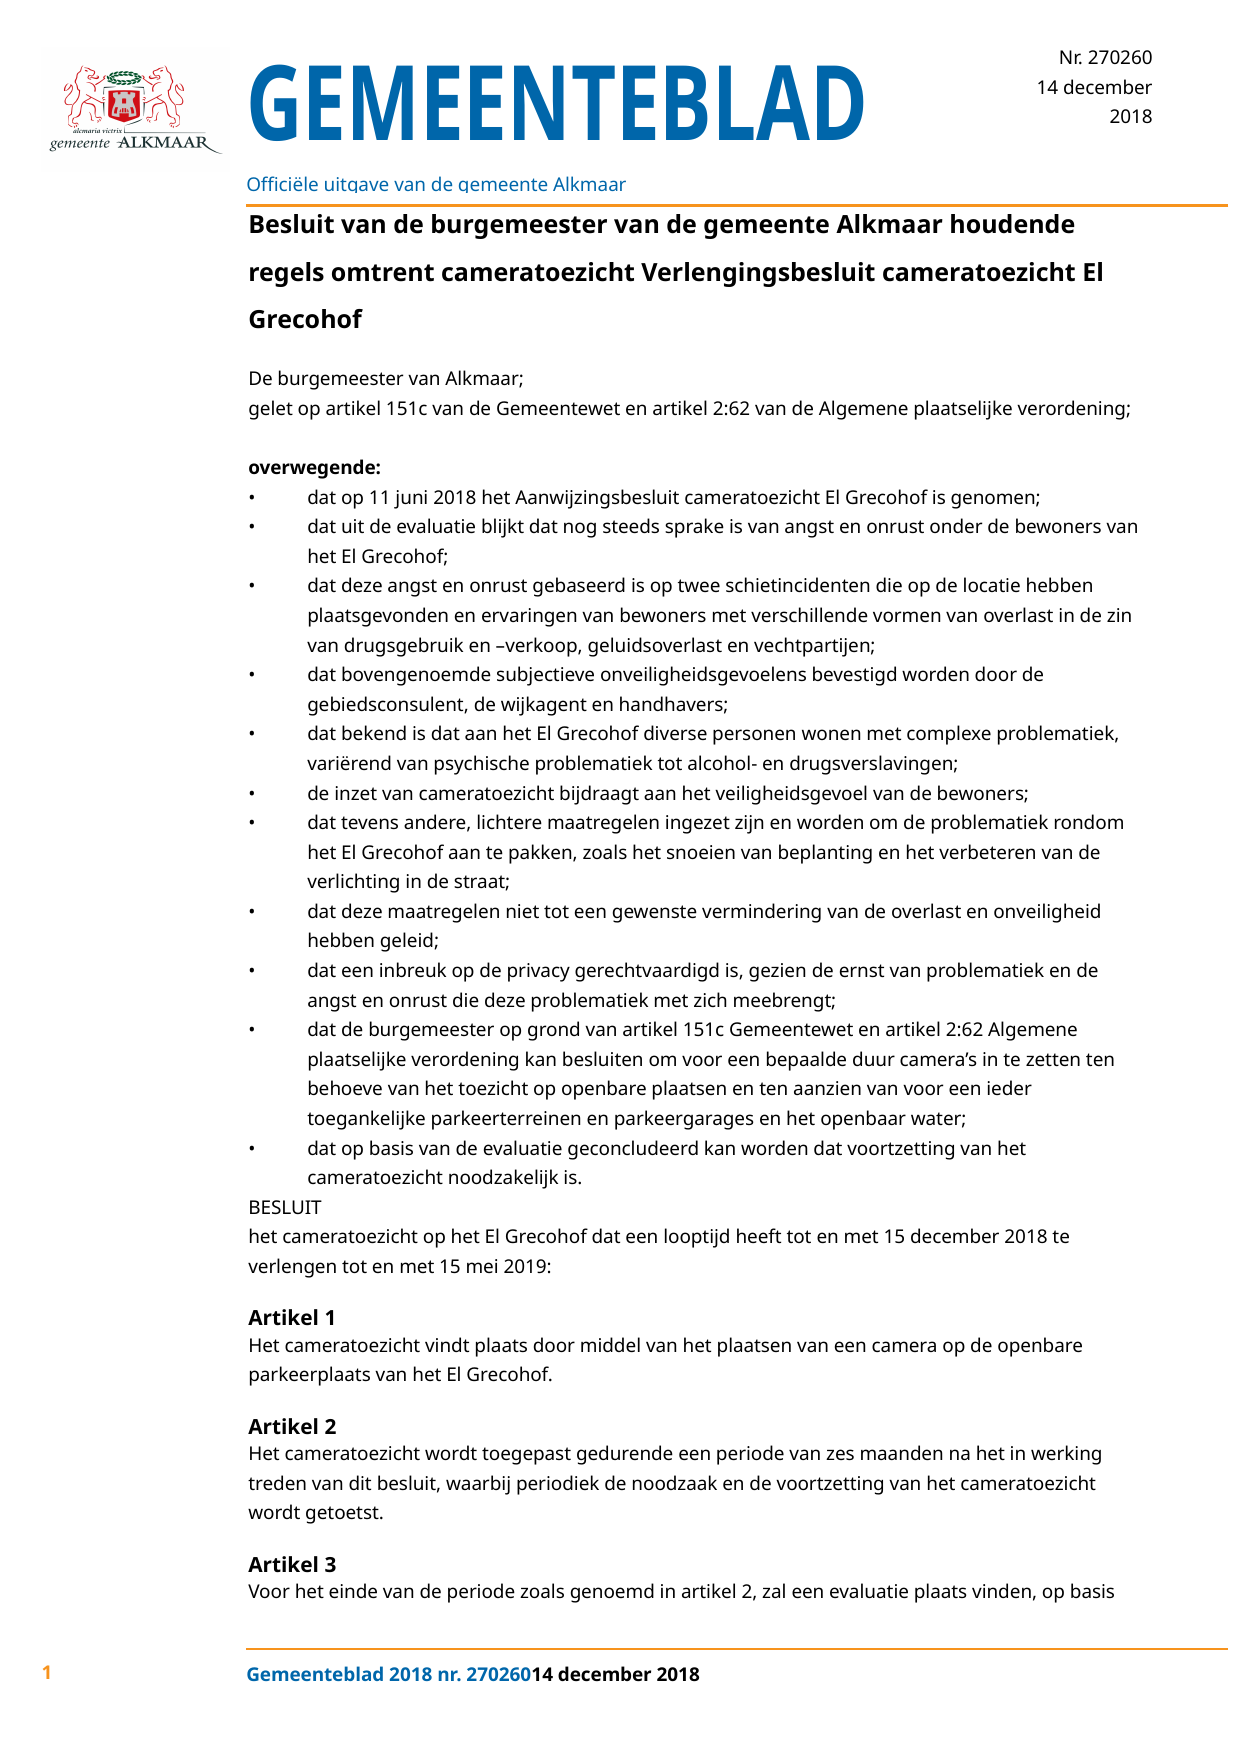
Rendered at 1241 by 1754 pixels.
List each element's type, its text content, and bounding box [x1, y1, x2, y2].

text Artikel 3 [248, 1550, 1152, 1578]
text De burgemeester van Alkmaar; [248, 366, 1152, 391]
list dat een inbreuk op de privacy gerechtvaardigd is, gezien de ernst van problematiek en de angst en onrust die deze problematiek met zich meebrengt; [248, 957, 1152, 1012]
text Artikel 2 [248, 1412, 1152, 1440]
text BESLUIT [248, 1194, 1152, 1219]
list dat op basis van de evaluatie geconcludeerd kan worden dat voortzetting van het cameratoezicht noodzakelijk is. [248, 1135, 1152, 1190]
text gelet op artikel 151c van de Gemeentewet en artikel 2:62 van de Algemene plaatselijke verordening; [248, 395, 1152, 421]
list dat op 11 juni 2018 het Aanwijzingsbesluit cameratoezicht El Grecohof is genomen; [248, 484, 1152, 509]
list dat bovengenoemde subjectieve onveiligheidsgevoelens bevestigd worden door de gebiedsconsulent, de wijkagent en handhavers; [248, 661, 1152, 717]
list de inzet van cameratoezicht bijdraagt aan het veiligheidsgevoel van de bewoners; [248, 780, 1152, 805]
text Voor het einde van de periode zoals genoemd in artikel 2, zal een evaluatie plaats vinden, op basis [248, 1578, 1152, 1604]
picture [41, 47, 231, 172]
list dat de burgemeester op grond van artikel 151c Gemeentewet en artikel 2:62 Algemene plaatselijke verordening kan besluiten om voor een bepaalde duur camera’s in te zetten ten behoeve van het toezicht op openbare plaatsen en ten aanzien van voor een ieder toegankelijke parkeerterreinen en parkeergarages en het openbaar water; [248, 1016, 1152, 1131]
text Besluit van de burgemeester van de gemeente Alkmaar houdende regels omtrent cameratoezicht Verlengingsbesluit cameratoezicht El Grecohof [248, 207, 1152, 336]
text Artikel 1 [248, 1303, 1152, 1332]
list dat tevens andere, lichtere maatregelen ingezet zijn en worden om de problematiek rondom het El Grecohof aan te pakken, zoals het snoeien van beplanting en het verbeteren van de verlichting in de straat; [248, 809, 1152, 894]
text Het cameratoezicht wordt toegepast gedurende een periode van zes maanden na het in werking treden van dit besluit, waarbij periodiek de noodzaak en de voortzetting van het cameratoezicht wordt getoetst. [248, 1440, 1152, 1525]
text overwegende: [248, 454, 1152, 480]
list dat uit de evaluatie blijkt dat nog steeds sprake is van angst en onrust onder de bewoners van het El Grecohof; [248, 513, 1152, 569]
text Het cameratoezicht vindt plaats door middel van het plaatsen van een camera op de openbare parkeerplaats van het El Grecohof. [248, 1332, 1152, 1387]
list dat deze maatregelen niet tot een gewenste vermindering van de overlast en onveiligheid hebben geleid; [248, 898, 1152, 953]
list dat bekend is dat aan het El Grecohof diverse personen wonen met complexe problematiek, variërend van psychische problematiek tot alcohol- en drugsverslavingen; [248, 721, 1152, 776]
list dat deze angst en onrust gebaseerd is op twee schietincidenten die op de locatie hebben plaatsgevonden en ervaringen van bewoners met verschillende vormen van overlast in de zin van drugsgebruik en –verkoop, geluidsoverlast en vechtpartijen; [248, 573, 1152, 657]
text het cameratoezicht op het El Grecohof dat een looptijd heeft tot en met 15 december 2018 te verlengen tot en met 15 mei 2019: [248, 1223, 1152, 1279]
